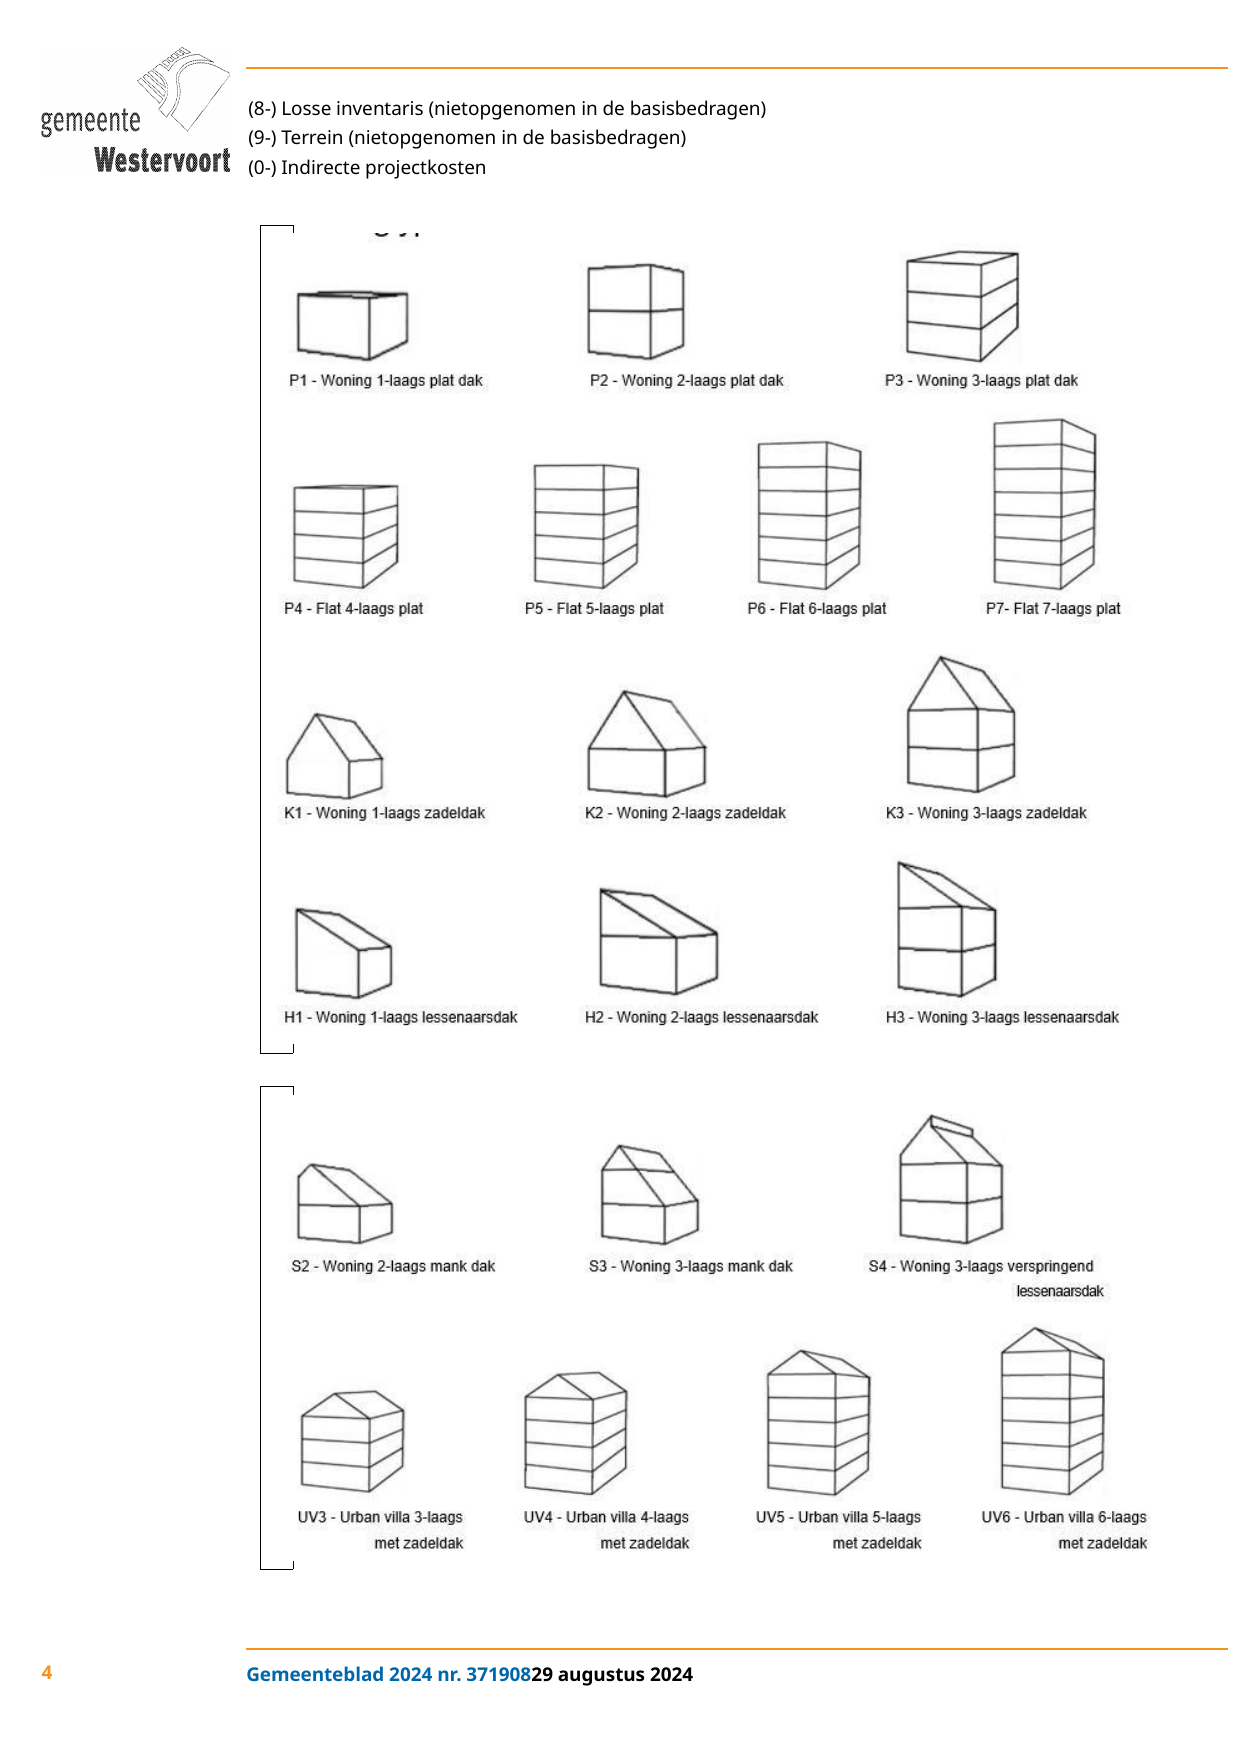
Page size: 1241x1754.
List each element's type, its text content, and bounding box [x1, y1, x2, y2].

picture [268, 1095, 1173, 1561]
text (0-) Indirecte projectkosten [248, 154, 1152, 180]
picture [41, 47, 231, 172]
picture [268, 233, 1173, 1044]
text (9-) Terrein (nietopgenomen in de basisbedragen) [248, 124, 1152, 150]
text (8-) Losse inventaris (nietopgenomen in de basisbedragen) [248, 95, 1152, 121]
